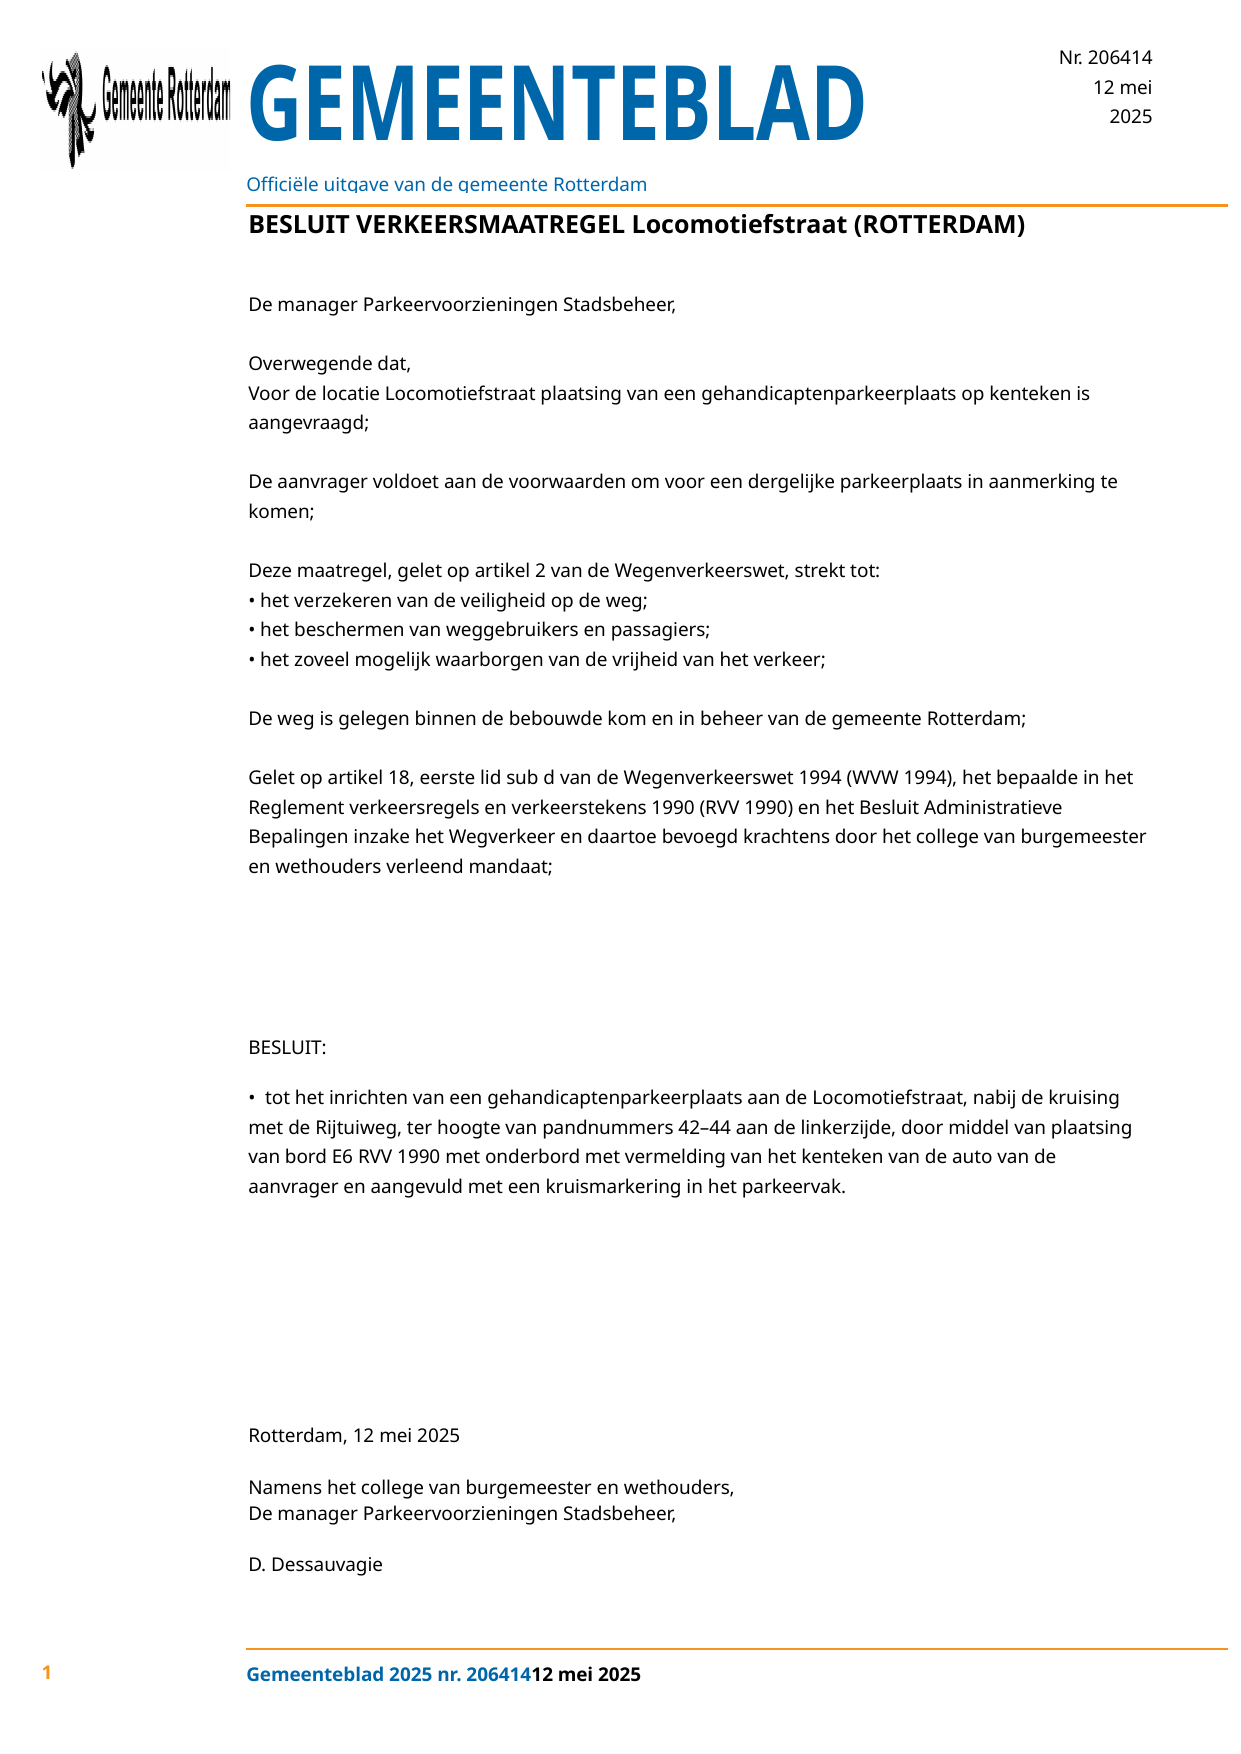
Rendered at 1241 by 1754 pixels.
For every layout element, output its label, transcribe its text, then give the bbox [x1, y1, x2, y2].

text D. Dessauvagie [248, 1551, 1152, 1577]
text De weg is gelegen binnen de bebouwde kom en in beheer van de gemeente Rotterdam; [248, 705, 1152, 731]
text BESLUIT VERKEERSMAATREGEL Locomotiefstraat (ROTTERDAM) [248, 207, 1152, 241]
text De manager Parkeervoorzieningen Stadsbeheer, [248, 291, 1152, 317]
text • het beschermen van weggebruikers en passagiers; [248, 616, 1152, 642]
text Voor de locatie Locomotiefstraat plaatsing van een gehandicaptenparkeerplaats op kenteken is aangevraagd; [248, 380, 1152, 435]
text Namens het college van burgemeester en wethouders, [248, 1474, 1152, 1500]
text • het zoveel mogelijk waarborgen van de vrijheid van het verkeer; [248, 646, 1152, 672]
text Overwegende dat, [248, 350, 1152, 376]
text Rotterdam, 12 mei 2025 [248, 1423, 1152, 1448]
text De manager Parkeervoorzieningen Stadsbeheer, [248, 1500, 1152, 1526]
picture [41, 47, 231, 172]
text De aanvrager voldoet aan de voorwaarden om voor een dergelijke parkeerplaats in aanmerking te komen; [248, 468, 1152, 524]
text BESLUIT: [248, 1034, 1152, 1060]
text Deze maatregel, gelet op artikel 2 van de Wegenverkeerswet, strekt tot: [248, 557, 1152, 583]
text • tot het inrichten van een gehandicaptenparkeerplaats aan de Locomotiefstraat, nabij de kruising met de Rijtuiweg, ter hoogte van pandnummers 42–44 aan de linkerzijde, door middel van plaatsing van bord E6 RVV 1990 met onderbord met vermelding van het kenteken van de auto van de aanvrager en aangevuld met een kruismarkering in het parkeervak. [248, 1084, 1152, 1199]
text Gelet op artikel 18, eerste lid sub d van de Wegenverkeerswet 1994 (WVW 1994), het bepaalde in het Reglement verkeersregels en verkeerstekens 1990 (RVV 1990) en het Besluit Administratieve Bepalingen inzake het Wegverkeer en daartoe bevoegd krachtens door het college van burgemeester en wethouders verleend mandaat; [248, 764, 1152, 879]
text • het verzekeren van de veiligheid op de weg; [248, 587, 1152, 613]
